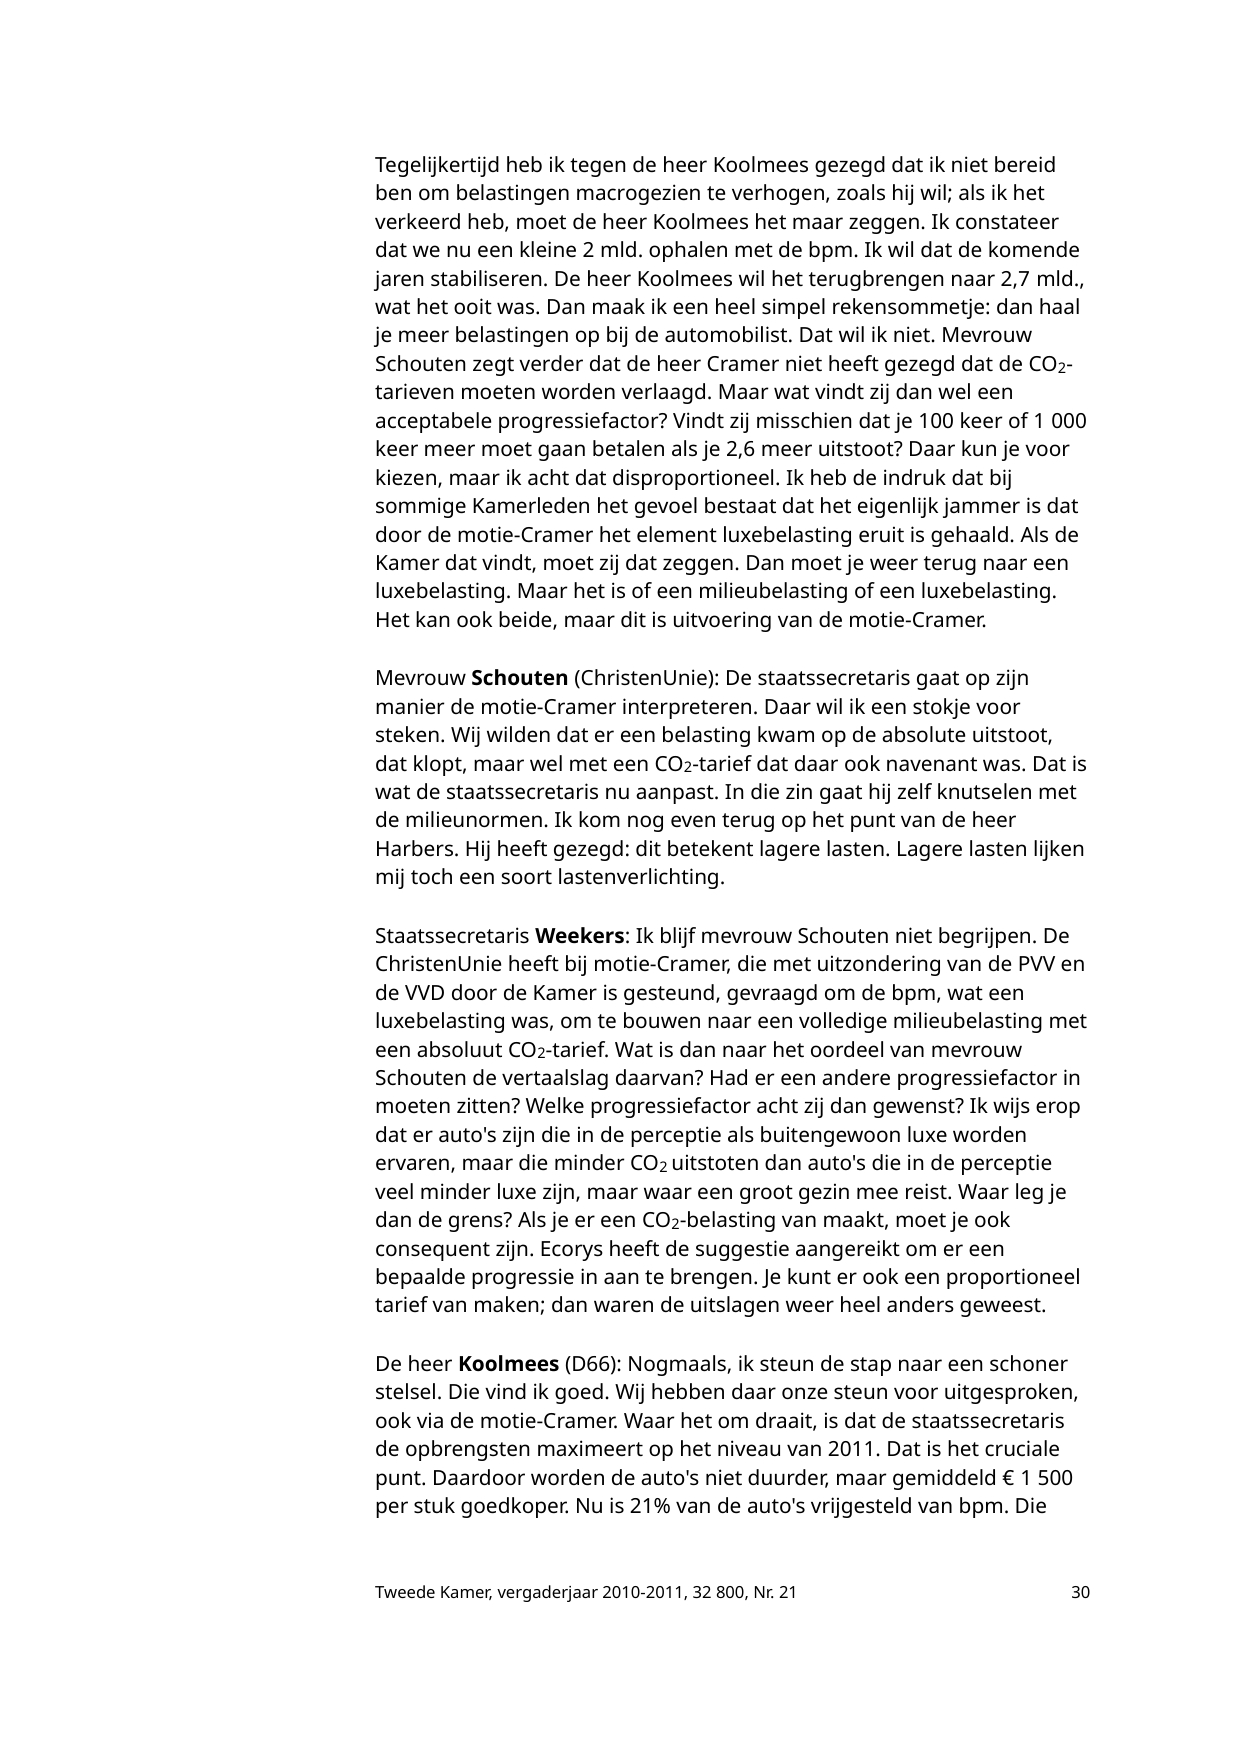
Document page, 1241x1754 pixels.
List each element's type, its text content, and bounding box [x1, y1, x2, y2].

text Mevrouw Schouten (ChristenUnie): De staatssecretaris gaat op zijn manier de motie-Cramer interpreteren. Daar wil ik een stokje voor steken. Wij wilden dat er een belasting kwam op de absolute uitstoot, dat klopt, maar wel met een CO2-tarief dat daar ook navenant was. Dat is wat de staatssecretaris nu aanpast. In die zin gaat hij zelf knutselen met de milieunormen. Ik kom nog even terug op het punt van de heer Harbers. Hij heeft gezegd: dit betekent lagere lasten. Lagere lasten lijken mij toch een soort lastenverlichting. [375, 663, 1090, 891]
text Tegelijkertijd heb ik tegen de heer Koolmees gezegd dat ik niet bereid ben om belastingen macrogezien te verhogen, zoals hij wil; als ik het verkeerd heb, moet de heer Koolmees het maar zeggen. Ik constateer dat we nu een kleine 2 mld. ophalen met de bpm. Ik wil dat de komende jaren stabiliseren. De heer Koolmees wil het terugbrengen naar 2,7 mld., wat het ooit was. Dan maak ik een heel simpel rekensommetje: dan haal je meer belastingen op bij de automobilist. Dat wil ik niet. Mevrouw Schouten zegt verder dat de heer Cramer niet heeft gezegd dat de CO2-tarieven moeten worden verlaagd. Maar wat vindt zij dan wel een acceptabele progressiefactor? Vindt zij misschien dat je 100 keer of 1 000 keer meer moet gaan betalen als je 2,6 meer uitstoot? Daar kun je voor kiezen, maar ik acht dat disproportioneel. Ik heb de indruk dat bij sommige Kamerleden het gevoel bestaat dat het eigenlijk jammer is dat door de motie-Cramer het element luxebelasting eruit is gehaald. Als de Kamer dat vindt, moet zij dat zeggen. Dan moet je weer terug naar een luxebelasting. Maar het is of een milieubelasting of een luxebelasting. Het kan ook beide, maar dit is uitvoering van de motie-Cramer. [375, 150, 1090, 633]
text De heer Koolmees (D66): Nogmaals, ik steun de stap naar een schoner stelsel. Die vind ik goed. Wij hebben daar onze steun voor uitgesproken, ook via de motie-Cramer. Waar het om draait, is dat de staatssecretaris de opbrengsten maximeert op het niveau van 2011. Dat is het cruciale punt. Daardoor worden de auto's niet duurder, maar gemiddeld € 1 500 per stuk goedkoper. Nu is 21% van de auto's vrijgesteld van bpm. Die [375, 1349, 1090, 1520]
text Staatssecretaris Weekers: Ik blijf mevrouw Schouten niet begrijpen. De ChristenUnie heeft bij motie-Cramer, die met uitzondering van de PVV en de VVD door de Kamer is gesteund, gevraagd om de bpm, wat een luxebelasting was, om te bouwen naar een volledige milieubelasting met een absoluut CO2-tarief. Wat is dan naar het oordeel van mevrouw Schouten de vertaalslag daarvan? Had er een andere progressiefactor in moeten zitten? Welke progressiefactor acht zij dan gewenst? Ik wijs erop dat er auto's zijn die in de perceptie als buitengewoon luxe worden ervaren, maar die minder CO2 uitstoten dan auto's die in de perceptie veel minder luxe zijn, maar waar een groot gezin mee reist. Waar leg je dan de grens? Als je er een CO2-belasting van maakt, moet je ook consequent zijn. Ecorys heeft de suggestie aangereikt om er een bepaalde progressie in aan te brengen. Je kunt er ook een proportioneel tarief van maken; dan waren de uitslagen weer heel anders geweest. [375, 921, 1090, 1319]
